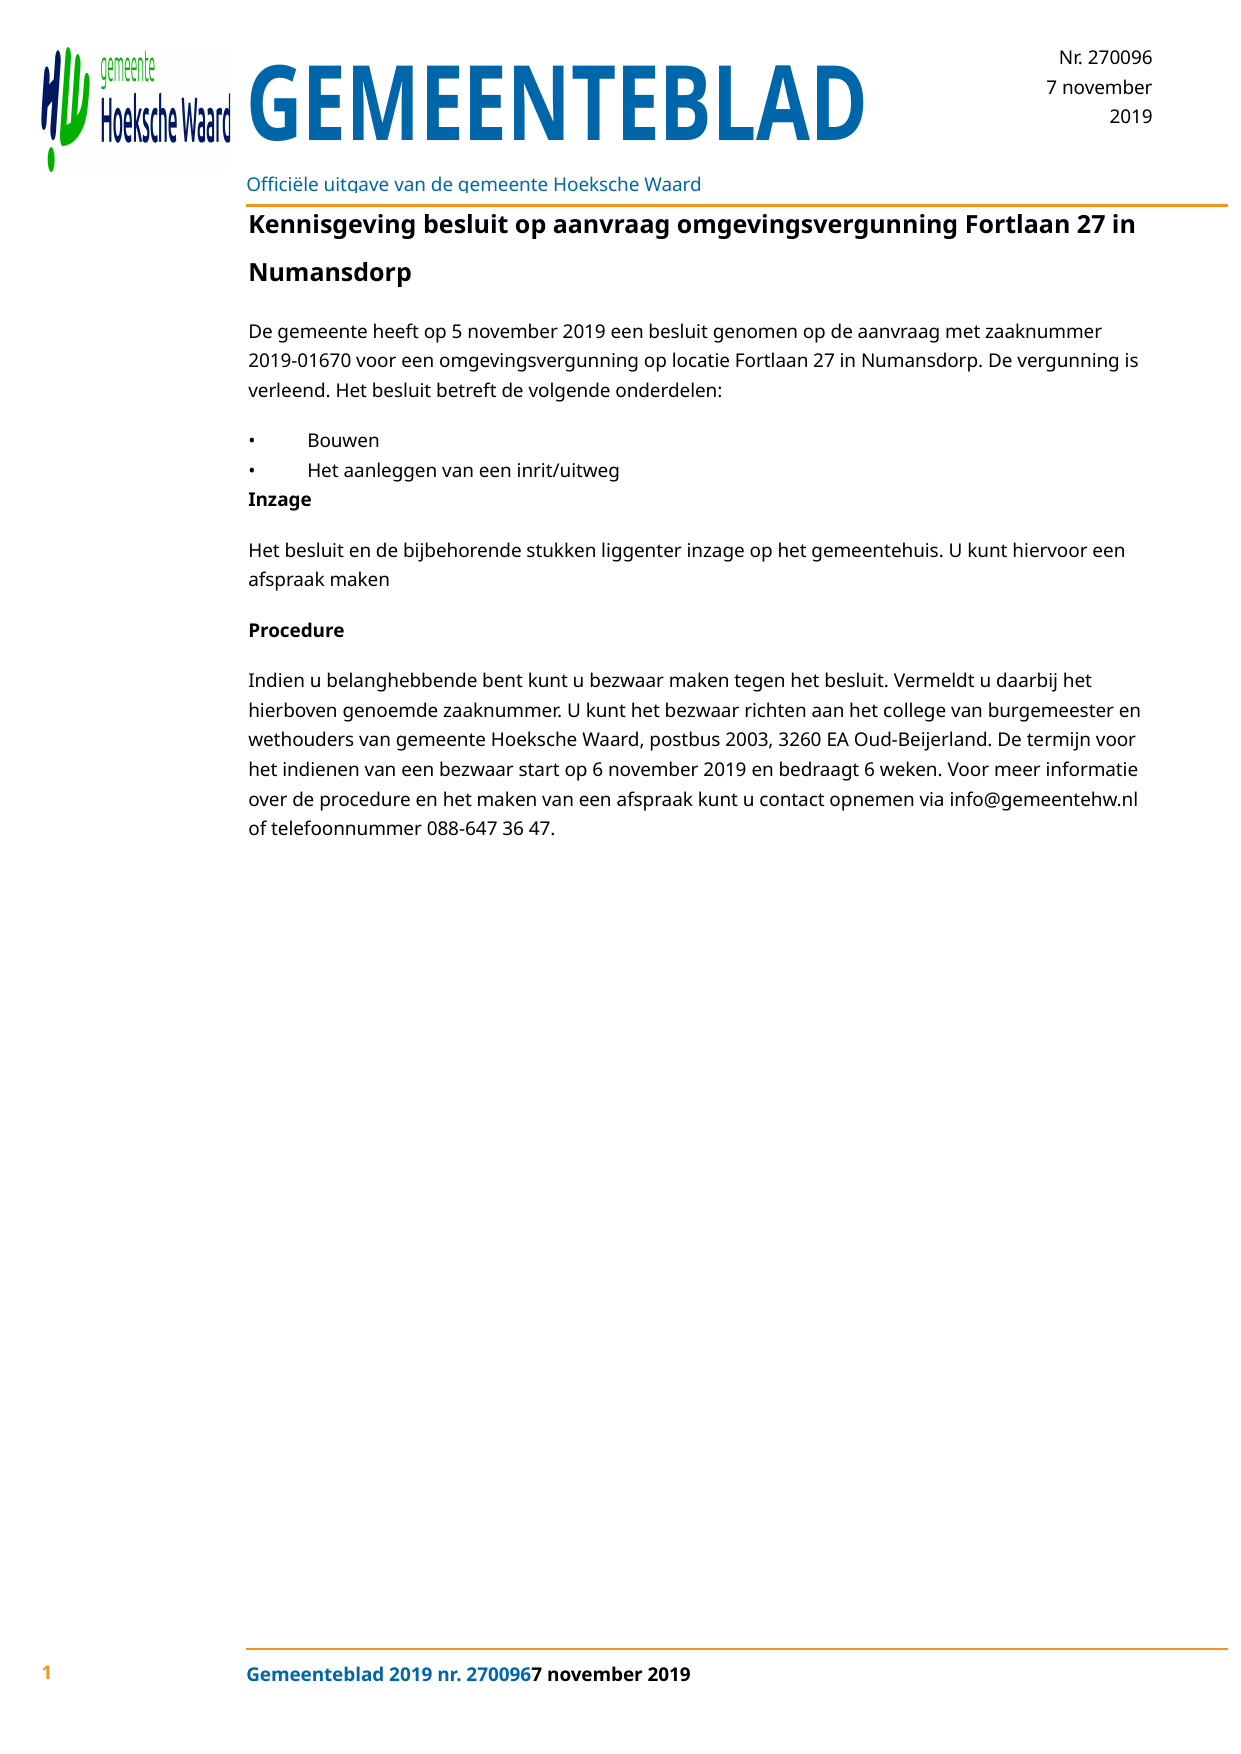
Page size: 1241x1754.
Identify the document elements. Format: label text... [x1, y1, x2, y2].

text Inzage [248, 487, 1152, 512]
list Bouwen [248, 427, 1152, 453]
text Het besluit en de bijbehorende stukken liggenter inzage op het gemeentehuis. U kunt hiervoor een afspraak maken [248, 537, 1152, 592]
text Indien u belanghebbende bent kunt u bezwaar maken tegen het besluit. Vermeldt u daarbij het hierboven genoemde zaaknummer. U kunt het bezwaar richten aan het college van burgemeester en wethouders van gemeente Hoeksche Waard, postbus 2003, 3260 EA Oud-Beijerland. De termijn voor het indienen van een bezwaar start op 6 november 2019 en bedraagt 6 weken. Voor meer informatie over de procedure en het maken van een afspraak kunt u contact opnemen via info@gemeentehw.nl of telefoonnummer 088-647 36 47. [248, 667, 1152, 841]
text Procedure [248, 617, 1152, 643]
picture [41, 47, 231, 172]
text Kennisgeving besluit op aanvraag omgevingsvergunning Fortlaan 27 in Numansdorp [248, 207, 1152, 288]
text De gemeente heeft op 5 november 2019 een besluit genomen op de aanvraag met zaaknummer 2019-01670 voor een omgevingsvergunning op locatie Fortlaan 27 in Numansdorp. De vergunning is verleend. Het besluit betreft de volgende onderdelen: [248, 318, 1152, 403]
list Het aanleggen van een inrit/uitweg [248, 457, 1152, 483]
